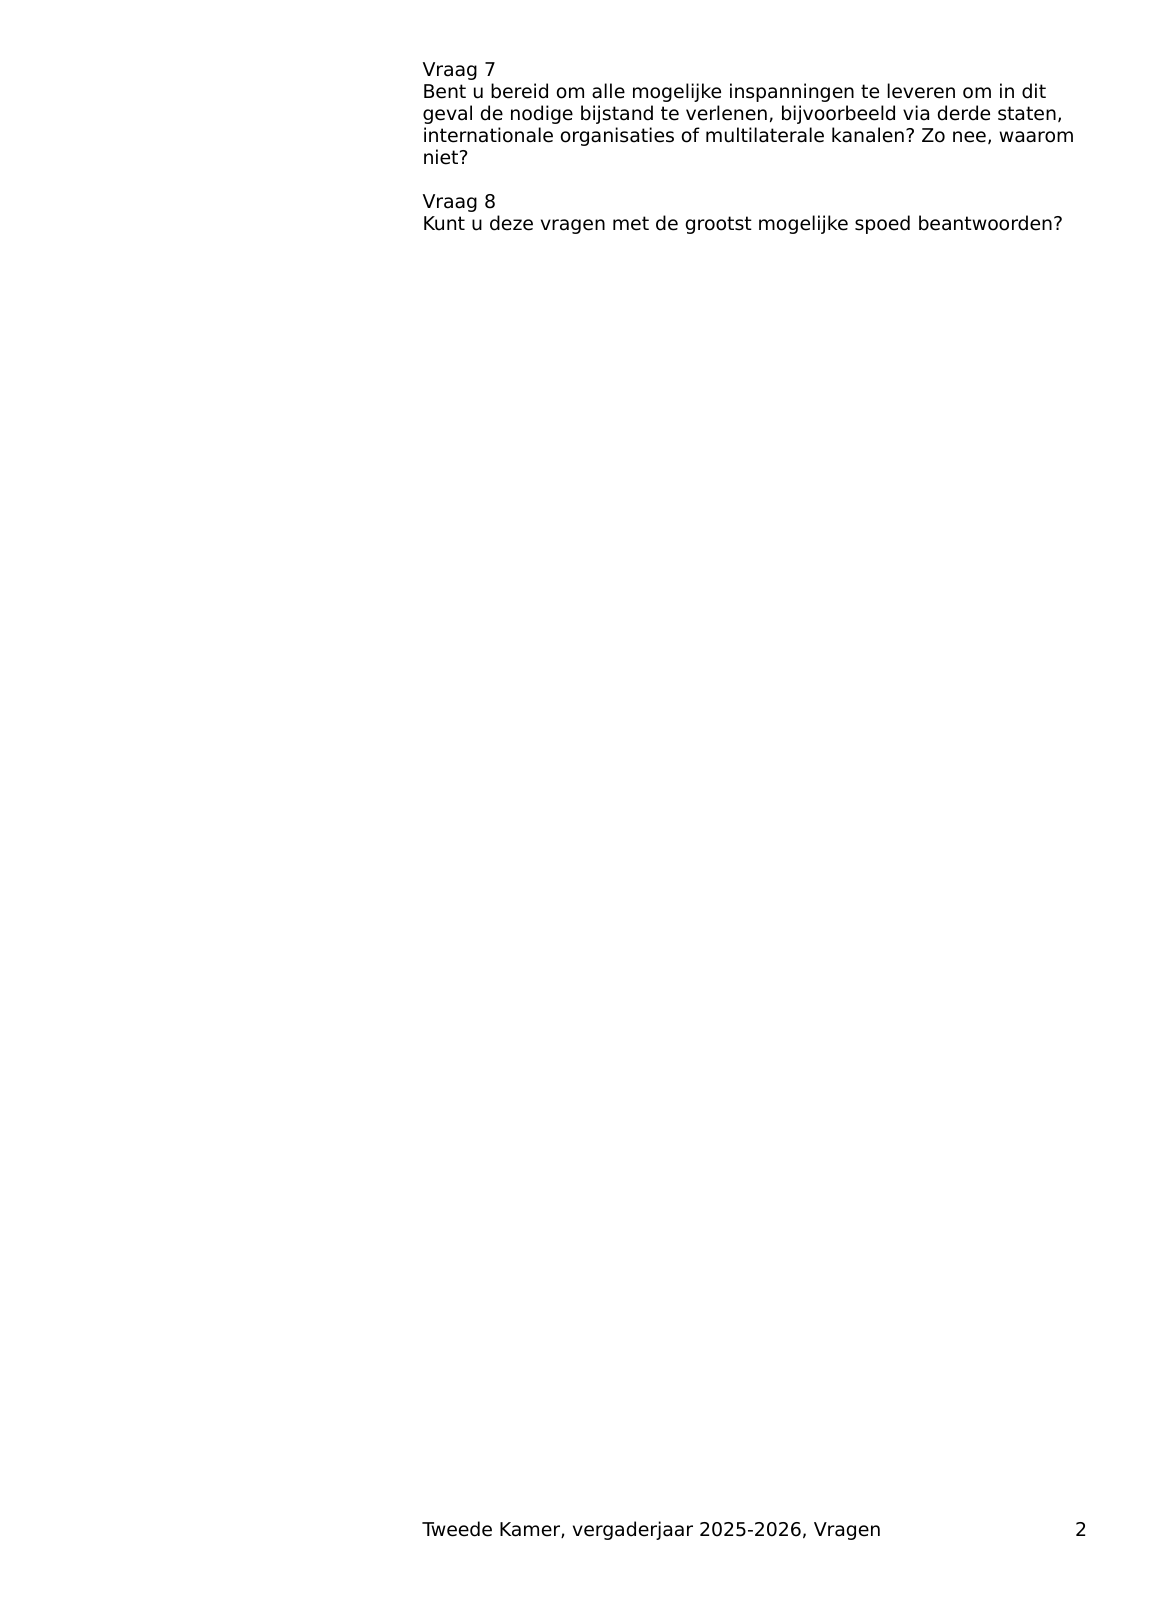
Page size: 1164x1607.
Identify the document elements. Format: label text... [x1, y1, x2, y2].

text Vraag 7 [422, 59, 1087, 81]
text Vraag 8 [422, 191, 1087, 213]
text Kunt u deze vragen met de grootst mogelijke spoed beantwoorden? [422, 213, 1087, 235]
text Bent u bereid om alle mogelijke inspanningen te leveren om in dit geval de nodige bijstand te verlenen, bijvoorbeeld via derde staten, internationale organisaties of multilaterale kanalen? Zo nee, waarom niet? [422, 81, 1087, 169]
